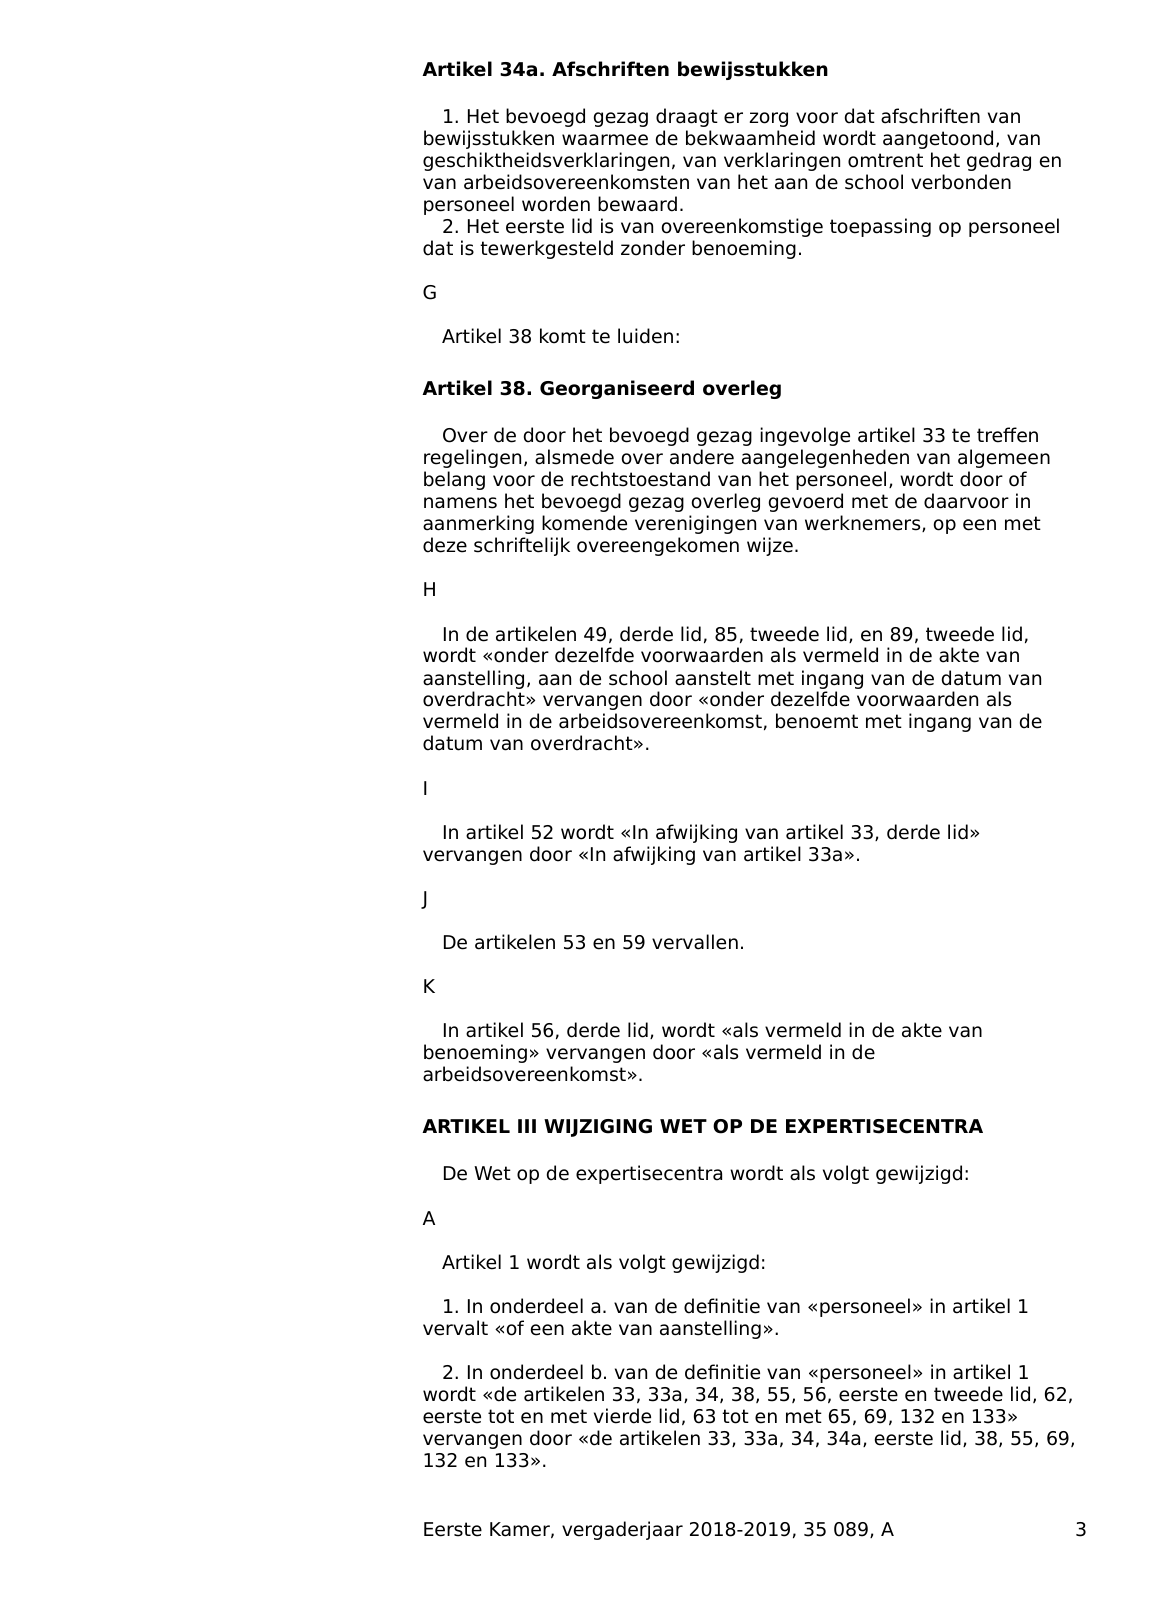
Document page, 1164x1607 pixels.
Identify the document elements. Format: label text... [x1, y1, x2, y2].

text 1. Het bevoegd gezag draagt er zorg voor dat afschriften van bewijsstukken waarmee de bekwaamheid wordt aangetoond, van geschiktheidsverklaringen, van verklaringen omtrent het gedrag en van arbeidsovereenkomsten van het aan de school verbonden personeel worden bewaard. [422, 106, 1087, 216]
text Artikel 38 komt te luiden: [422, 326, 1087, 348]
text In artikel 52 wordt «In afwijking van artikel 33, derde lid» vervangen door «In afwijking van artikel 33a». [422, 822, 1087, 866]
text Over de door het bevoegd gezag ingevolge artikel 33 te treffen regelingen, alsmede over andere aangelegenheden van algemeen belang voor de rechtstoestand van het personeel, wordt door of namens het bevoegd gezag overleg gevoerd met de daarvoor in aanmerking komende verenigingen van werknemers, op een met deze schriftelijk overeengekomen wijze. [422, 425, 1087, 557]
text I [422, 777, 1087, 799]
text Artikel 1 wordt als volgt gewijzigd: [422, 1252, 1087, 1273]
text 1. In onderdeel a. van de definitie van «personeel» in artikel 1 vervalt «of een akte van aanstelling». [422, 1296, 1087, 1340]
text De Wet op de expertisecentra wordt als volgt gewijzigd: [422, 1163, 1087, 1185]
text In artikel 56, derde lid, wordt «als vermeld in de akte van benoeming» vervangen door «als vermeld in de arbeidsovereenkomst». [422, 1020, 1087, 1086]
text De artikelen 53 en 59 vervallen. [422, 932, 1087, 954]
text K [422, 976, 1087, 998]
text J [422, 888, 1087, 910]
text In de artikelen 49, derde lid, 85, tweede lid, en 89, tweede lid, wordt «onder dezelfde voorwaarden als vermeld in de akte van aanstelling, aan de school aanstelt met ingang van de datum van overdracht» vervangen door «onder dezelfde voorwaarden als vermeld in de arbeidsovereenkomst, benoemt met ingang van de datum van overdracht». [422, 623, 1087, 755]
text G [422, 282, 1087, 304]
text 2. In onderdeel b. van de definitie van «personeel» in artikel 1 wordt «de artikelen 33, 33a, 34, 38, 55, 56, eerste en tweede lid, 62, eerste tot en met vierde lid, 63 tot en met 65, 69, 132 en 133» vervangen door «de artikelen 33, 33a, 34, 34a, eerste lid, 38, 55, 69, 132 en 133». [422, 1362, 1087, 1472]
subtitle Artikel 38. Georganiseerd overleg [422, 378, 1087, 400]
subtitle ARTIKEL III WIJZIGING WET OP DE EXPERTISECENTRA [422, 1116, 1087, 1138]
subtitle Artikel 34a. Afschriften bewijsstukken [422, 59, 1087, 81]
text H [422, 579, 1087, 601]
text 2. Het eerste lid is van overeenkomstige toepassing op personeel dat is tewerkgesteld zonder benoeming. [422, 216, 1087, 260]
text A [422, 1207, 1087, 1229]
